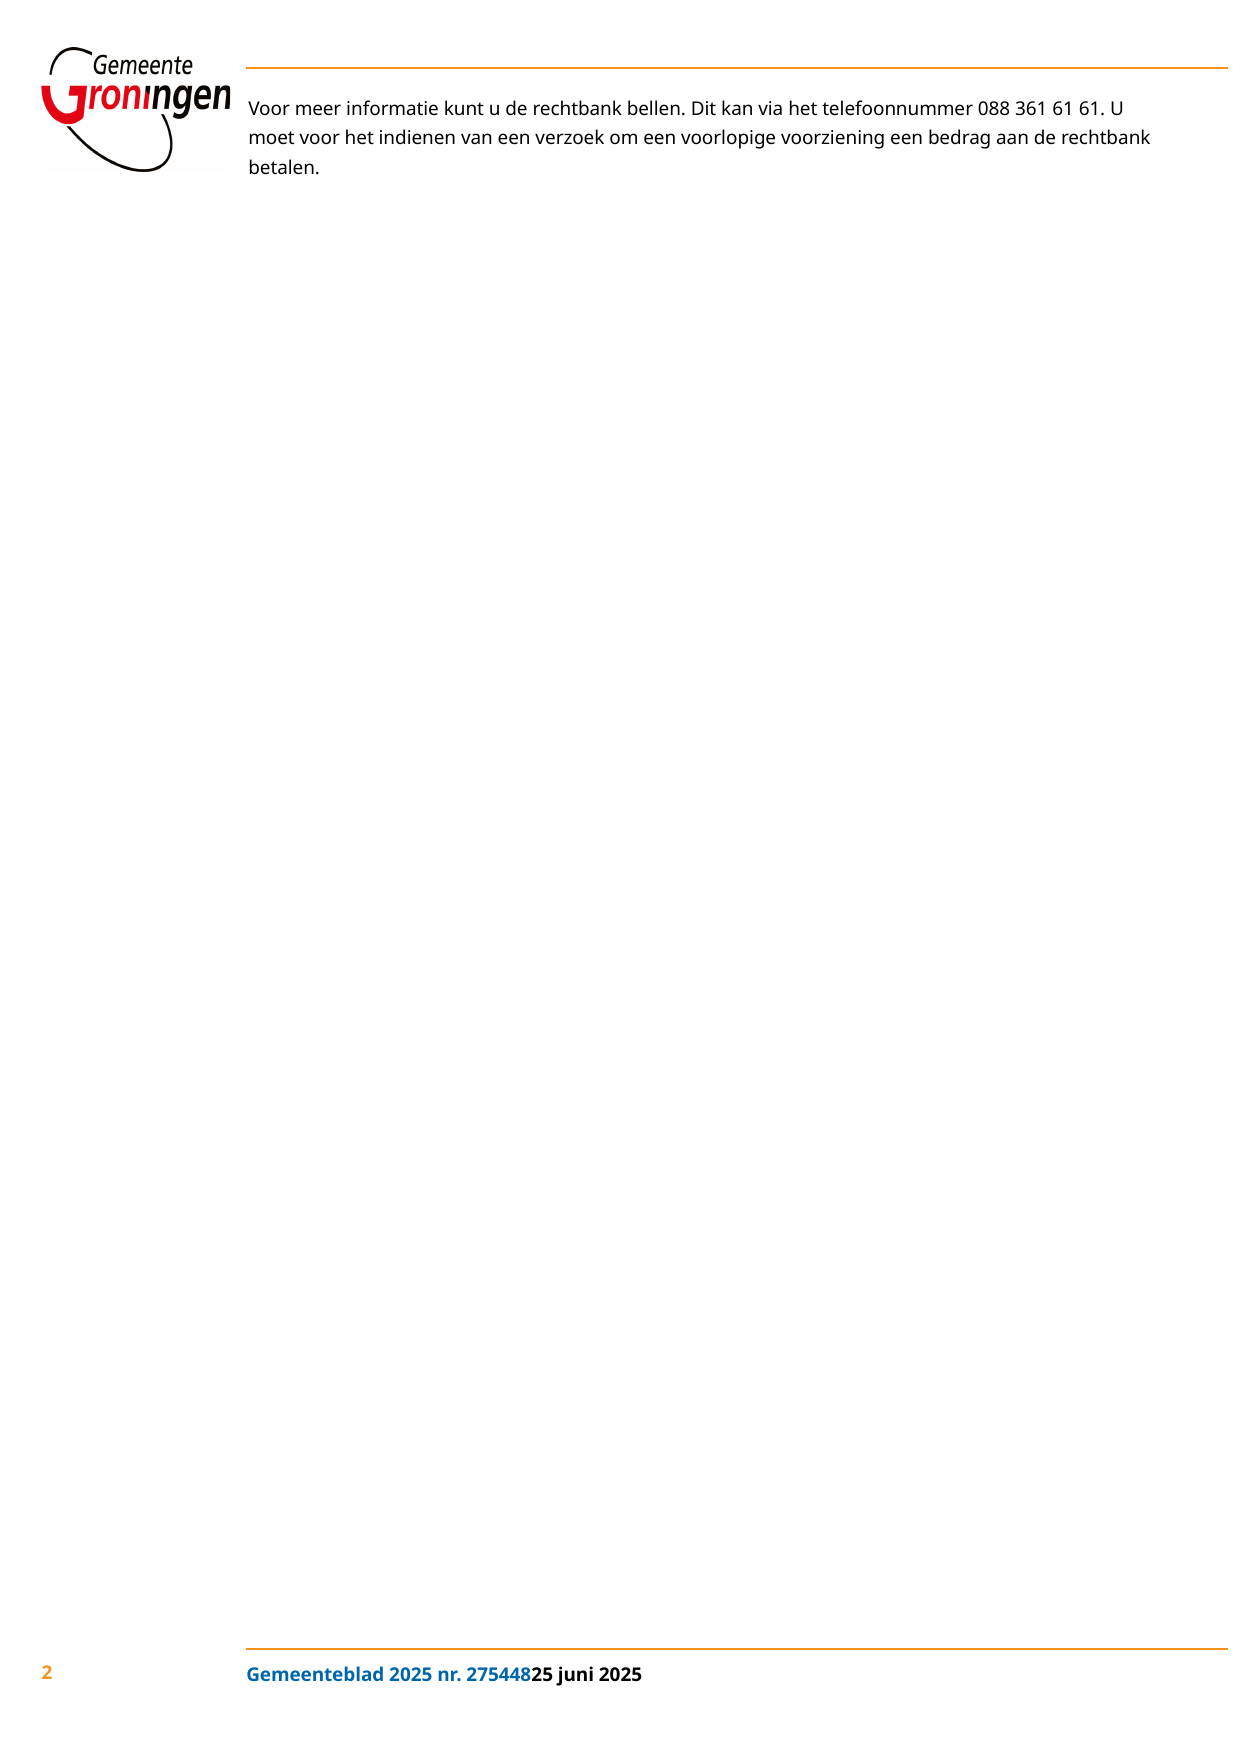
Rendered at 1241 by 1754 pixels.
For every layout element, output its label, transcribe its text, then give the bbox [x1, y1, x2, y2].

picture [41, 47, 231, 172]
text Voor meer informatie kunt u de rechtbank bellen. Dit kan via het telefoonnummer 088 361 61 61. U moet voor het indienen van een verzoek om een voorlopige voorziening een bedrag aan de rechtbank betalen. [248, 95, 1152, 180]
